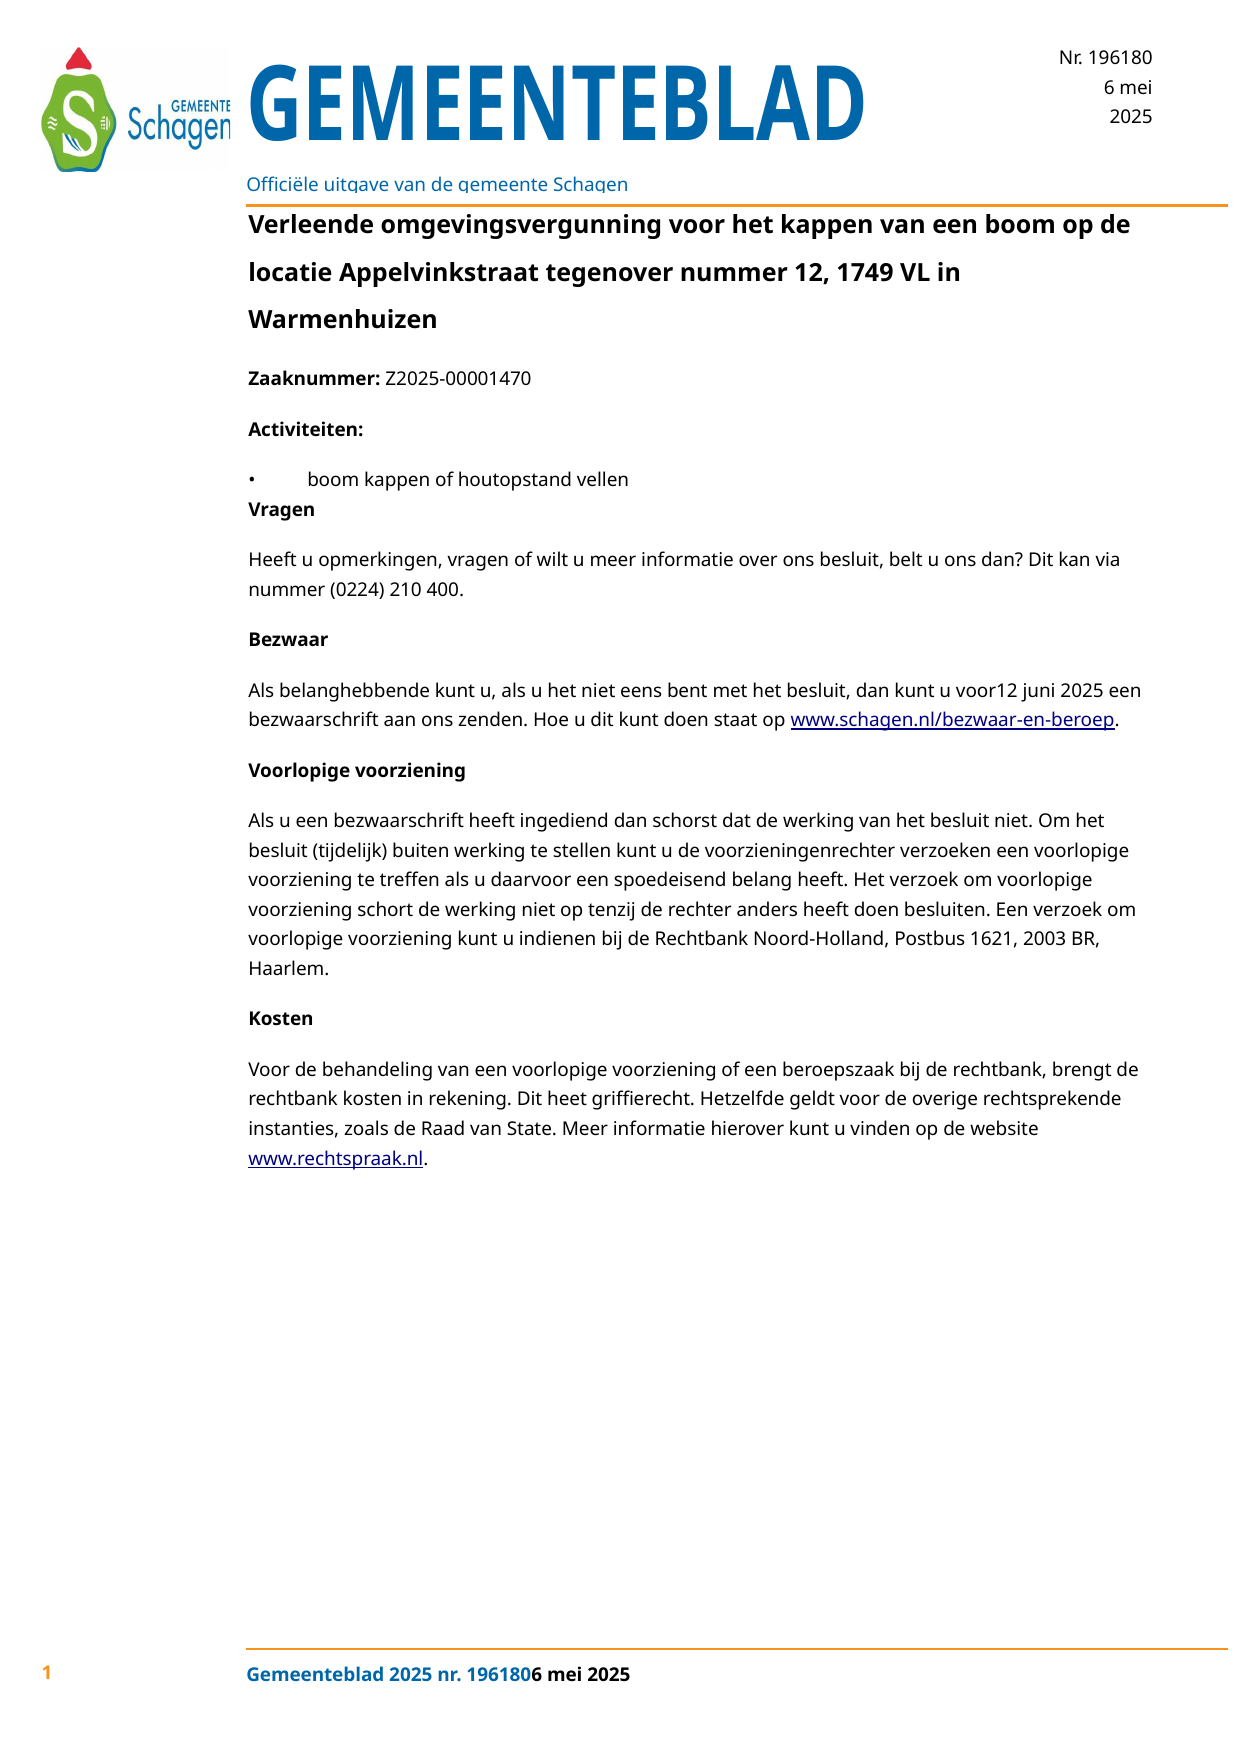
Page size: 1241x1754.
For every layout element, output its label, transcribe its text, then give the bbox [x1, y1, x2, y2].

text Voor de behandeling van een voorlopige voorziening of een beroepszaak bij de rechtbank, brengt de rechtbank kosten in rekening. Dit heet griffierecht. Hetzelfde geldt voor de overige rechtsprekende instanties, zoals de Raad van State. Meer informatie hierover kunt u vinden op de website www.rechtspraak.nl. [248, 1056, 1152, 1170]
text Heeft u opmerkingen, vragen of wilt u meer informatie over ons besluit, belt u ons dan? Dit kan via nummer (0224) 210 400. [248, 546, 1152, 602]
text Zaaknummer: Z2025-00001470 [248, 366, 1152, 391]
text Verleende omgevingsvergunning voor het kappen van een boom op de locatie Appelvinkstraat tegenover nummer 12, 1749 VL in Warmenhuizen [248, 207, 1152, 336]
text Kosten [248, 1006, 1152, 1031]
text Bezwaar [248, 626, 1152, 652]
text Voorlopige voorziening [248, 757, 1152, 782]
list boom kappen of houtopstand vellen [248, 466, 1152, 492]
text Activiteiten: [248, 416, 1152, 442]
text Als belanghebbende kunt u, als u het niet eens bent met het besluit, dan kunt u voor12 juni 2025 een bezwaarschrift aan ons zenden. Hoe u dit kunt doen staat op www.schagen.nl/bezwaar-en-beroep. [248, 677, 1152, 732]
picture [41, 47, 231, 172]
text Vragen [248, 496, 1152, 522]
text Als u een bezwaarschrift heeft ingediend dan schorst dat de werking van het besluit niet. Om het besluit (tijdelijk) buiten werking te stellen kunt u de voorzieningenrechter verzoeken een voorlopige voorziening te treffen als u daarvoor een spoedeisend belang heeft. Het verzoek om voorlopige voorziening schort de werking niet op tenzij de rechter anders heeft doen besluiten. Een verzoek om voorlopige voorziening kunt u indienen bij de Rechtbank Noord-Holland, Postbus 1621, 2003 BR, Haarlem. [248, 807, 1152, 981]
